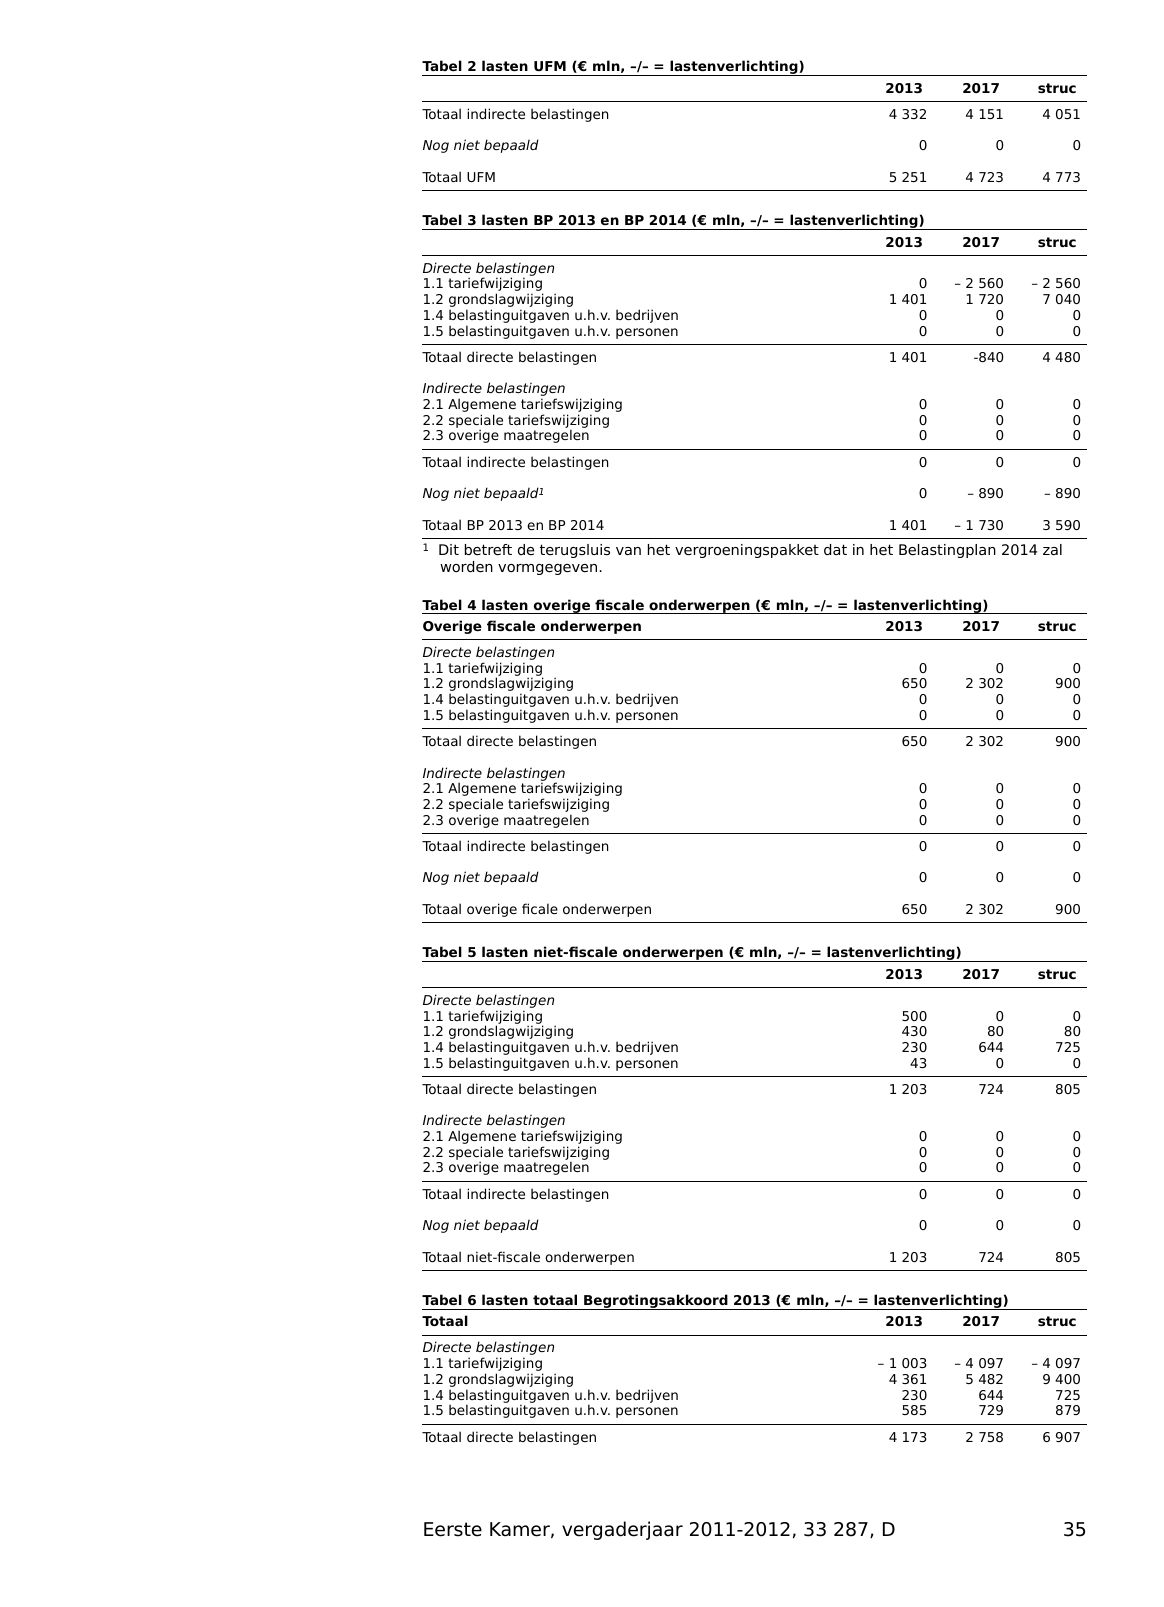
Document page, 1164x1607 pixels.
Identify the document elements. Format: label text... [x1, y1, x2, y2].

table_cell 0 [856, 1129, 933, 1144]
table_cell [856, 750, 933, 765]
table_cell Totaal directe belastingen [422, 1077, 856, 1097]
table_cell Nog niet bepaald [422, 138, 856, 154]
table_cell 0 [933, 1008, 1010, 1024]
table_cell 4 151 [933, 102, 1010, 122]
table_cell Totaal niet-fiscale onderwerpen [422, 1249, 856, 1270]
table_cell [933, 640, 1010, 661]
table_cell 0 [856, 428, 933, 449]
table_cell 0 [1010, 813, 1087, 833]
table_cell [933, 381, 1010, 397]
table_cell 0 [933, 413, 1010, 428]
table_cell 2013 [856, 230, 933, 255]
table_cell Overige fiscale onderwerpen [422, 614, 856, 639]
table_cell 230 [856, 1388, 933, 1403]
table_cell [1010, 1336, 1087, 1356]
table_cell 0 [856, 324, 933, 344]
table_cell [933, 502, 1010, 517]
table_cell 0 [1010, 428, 1087, 449]
table_cell 900 [1010, 729, 1087, 750]
table_cell 2013 [856, 962, 933, 987]
table_cell [856, 1336, 933, 1356]
table_cell [422, 1098, 856, 1113]
table_cell 0 [933, 1145, 1010, 1160]
table_cell 805 [1010, 1077, 1087, 1097]
table_cell Indirecte belastingen [422, 1113, 856, 1129]
table_cell [1010, 765, 1087, 781]
table_cell Totaal directe belastingen [422, 345, 856, 365]
table_cell 0 [856, 413, 933, 428]
table_cell [1010, 1445, 1087, 1461]
table_cell [933, 1113, 1010, 1129]
table_cell [856, 1234, 933, 1249]
table_cell 2.1 Algemene tariefswijziging [422, 397, 856, 412]
table_cell Totaal indirecte belastingen [422, 102, 856, 122]
table_cell [856, 988, 933, 1008]
table_cell 5 251 [856, 170, 933, 190]
table_cell [1010, 1202, 1087, 1218]
table_cell struc [1010, 962, 1087, 987]
table_cell [422, 470, 856, 486]
table_cell 725 [1010, 1040, 1087, 1056]
table_cell 2017 [933, 230, 1010, 255]
table_cell Totaal directe belastingen [422, 1425, 856, 1445]
table_cell 0 [856, 1160, 933, 1181]
table_cell 0 [856, 1145, 933, 1160]
table_cell 0 [856, 450, 933, 470]
table_cell 2.3 overige maatregelen [422, 428, 856, 449]
table_cell [1010, 1234, 1087, 1249]
table_cell [933, 765, 1010, 781]
table_cell 0 [1010, 692, 1087, 708]
table_cell Totaal UFM [422, 170, 856, 190]
table_cell [1010, 640, 1087, 661]
table_cell 0 [856, 1182, 933, 1202]
table_cell 4 173 [856, 1425, 933, 1445]
table_cell [933, 1202, 1010, 1218]
table_cell 43 [856, 1056, 933, 1076]
table_cell [422, 1234, 856, 1249]
table_cell [933, 988, 1010, 1008]
table_cell 2017 [933, 962, 1010, 987]
table_cell 0 [933, 661, 1010, 676]
table_cell Totaal directe belastingen [422, 729, 856, 750]
table_cell 0 [1010, 413, 1087, 428]
table_cell 5 482 [933, 1372, 1010, 1387]
table_cell – 890 [933, 486, 1010, 502]
table_cell [933, 123, 1010, 138]
table_cell [856, 381, 933, 397]
table_cell 2013 [856, 76, 933, 101]
table_cell [422, 76, 856, 101]
table_cell 0 [933, 324, 1010, 344]
table_cell [933, 855, 1010, 870]
table_cell 1 203 [856, 1077, 933, 1097]
table_cell 0 [933, 1129, 1010, 1144]
table_cell 2013 [856, 614, 933, 639]
table_cell 9 400 [1010, 1372, 1087, 1387]
table_cell 0 [856, 708, 933, 728]
table_cell – 4 097 [933, 1356, 1010, 1372]
table_cell 4 723 [933, 170, 1010, 190]
table_cell 0 [1010, 661, 1087, 676]
table_cell 7 040 [1010, 292, 1087, 308]
table_cell 0 [856, 276, 933, 292]
table_cell 0 [1010, 324, 1087, 344]
table_cell [933, 886, 1010, 902]
table_cell – 890 [1010, 486, 1087, 502]
table_cell 4 773 [1010, 170, 1087, 190]
table_cell 0 [856, 797, 933, 813]
table_cell 644 [933, 1040, 1010, 1056]
table_cell 0 [1010, 450, 1087, 470]
table_cell 644 [933, 1388, 1010, 1403]
table_cell [1010, 365, 1087, 381]
table_cell 4 051 [1010, 102, 1087, 122]
table_cell Nog niet bepaald [422, 870, 856, 886]
table_cell [933, 154, 1010, 169]
table_cell [856, 855, 933, 870]
table_cell 0 [1010, 1008, 1087, 1024]
table_cell [856, 502, 933, 517]
table_cell [933, 365, 1010, 381]
table_cell 500 [856, 1008, 933, 1024]
table_cell 1.1 tariefwijziging [422, 1008, 856, 1024]
table_cell [1010, 256, 1087, 276]
table_cell 4 332 [856, 102, 933, 122]
table_cell [933, 1234, 1010, 1249]
table_cell [933, 1098, 1010, 1113]
table_cell 0 [856, 397, 933, 412]
table_cell 0 [933, 692, 1010, 708]
table_cell 2.1 Algemene tariefswijziging [422, 1129, 856, 1144]
table_cell [1010, 1098, 1087, 1113]
table_cell 725 [1010, 1388, 1087, 1403]
table_cell 0 [856, 781, 933, 797]
table_cell 1.5 belastinguitgaven u.h.v. personen [422, 1403, 856, 1424]
table_cell [856, 470, 933, 486]
table_cell [1010, 855, 1087, 870]
table_cell – 2 560 [1010, 276, 1087, 292]
table_cell 2013 [856, 1310, 933, 1334]
table_cell 430 [856, 1024, 933, 1040]
table_header Tabel 5 lasten niet-fiscale onderwerpen (€ mln, –/– = lastenverlichting) [422, 945, 1087, 961]
table_cell 80 [933, 1024, 1010, 1040]
table_cell [422, 886, 856, 902]
table_cell [856, 765, 933, 781]
table_header Tabel 4 lasten overige fiscale onderwerpen (€ mln, –/– = lastenverlichting) [422, 597, 1087, 613]
table_cell 650 [856, 902, 933, 922]
table_cell Indirecte belastingen [422, 765, 856, 781]
table_cell [422, 855, 856, 870]
table_cell – 4 097 [1010, 1356, 1087, 1372]
table_cell [422, 154, 856, 169]
table_cell 0 [1010, 870, 1087, 886]
table_cell 2017 [933, 1310, 1010, 1334]
table_cell – 1 003 [856, 1356, 933, 1372]
table_cell 0 [1010, 308, 1087, 323]
table_cell 1.2 grondslagwijziging [422, 1372, 856, 1387]
table_cell 2017 [933, 76, 1010, 101]
table_cell 0 [856, 138, 933, 154]
table_cell [856, 1445, 933, 1461]
table_cell [1010, 886, 1087, 902]
table_cell 80 [1010, 1024, 1087, 1040]
table_cell 230 [856, 1040, 933, 1056]
table_cell [422, 1202, 856, 1218]
table_cell 2 302 [933, 729, 1010, 750]
table_cell 0 [933, 138, 1010, 154]
table_cell 0 [933, 308, 1010, 323]
table_cell [422, 502, 856, 517]
table_cell Totaal BP 2013 en BP 2014 [422, 517, 856, 538]
table_cell Nog niet bepaald1 [422, 486, 856, 502]
table_cell [1010, 988, 1087, 1008]
table_cell [422, 230, 856, 255]
table_cell 585 [856, 1403, 933, 1424]
table_cell 1 203 [856, 1249, 933, 1270]
table_cell Directe belastingen [422, 1336, 856, 1356]
table_cell [856, 1113, 933, 1129]
table_cell 0 [933, 1218, 1010, 1234]
table_cell 0 [1010, 1160, 1087, 1181]
table_cell [1010, 154, 1087, 169]
table_cell Totaal indirecte belastingen [422, 1182, 856, 1202]
table_cell 0 [856, 834, 933, 854]
table_cell – 2 560 [933, 276, 1010, 292]
table_cell 0 [933, 781, 1010, 797]
table_cell Indirecte belastingen [422, 381, 856, 397]
table_cell 0 [1010, 834, 1087, 854]
table_cell 1 401 [856, 345, 933, 365]
table_cell 2.2 speciale tariefswijziging [422, 413, 856, 428]
table_cell 1.1 tariefwijziging [422, 1356, 856, 1372]
table_cell -840 [933, 345, 1010, 365]
table_cell 6 907 [1010, 1425, 1087, 1445]
table_cell [856, 1202, 933, 1218]
table_cell 2017 [933, 614, 1010, 639]
table_cell 0 [1010, 781, 1087, 797]
table_cell Directe belastingen [422, 256, 856, 276]
table_cell 0 [933, 797, 1010, 813]
table_cell 1 720 [933, 292, 1010, 308]
table_cell 2.3 overige maatregelen [422, 1160, 856, 1181]
table_cell [1010, 1113, 1087, 1129]
table_cell Nog niet bepaald [422, 1218, 856, 1234]
table_cell 0 [933, 428, 1010, 449]
table_cell 0 [856, 813, 933, 833]
table_cell 0 [1010, 138, 1087, 154]
table_cell 0 [1010, 1182, 1087, 1202]
table_cell [856, 123, 933, 138]
table_cell 1.4 belastinguitgaven u.h.v. bedrijven [422, 692, 856, 708]
table_cell [422, 1445, 856, 1461]
table_cell [933, 750, 1010, 765]
table_cell 1.5 belastinguitgaven u.h.v. personen [422, 1056, 856, 1076]
table_cell 0 [933, 813, 1010, 833]
table_cell [856, 640, 933, 661]
table_header Tabel 2 lasten UFM (€ mln, –/– = lastenverlichting) [422, 59, 1087, 75]
table_cell [933, 1445, 1010, 1461]
table_cell Totaal overige ficale onderwerpen [422, 902, 856, 922]
table_cell 1.2 grondslagwijziging [422, 292, 856, 308]
table_cell Directe belastingen [422, 988, 856, 1008]
table_cell 0 [933, 1182, 1010, 1202]
table_cell 724 [933, 1077, 1010, 1097]
table_cell 0 [1010, 1218, 1087, 1234]
table_cell 1.1 tariefwijziging [422, 661, 856, 676]
table_cell struc [1010, 614, 1087, 639]
table_cell 4 480 [1010, 345, 1087, 365]
table_cell 900 [1010, 676, 1087, 692]
table_cell 2.3 overige maatregelen [422, 813, 856, 833]
table_cell struc [1010, 1310, 1087, 1334]
table_cell [1010, 502, 1087, 517]
table_cell 900 [1010, 902, 1087, 922]
table_cell [422, 123, 856, 138]
table_header Tabel 3 lasten BP 2013 en BP 2014 (€ mln, –/– = lastenverlichting) [422, 213, 1087, 229]
table_cell 1.5 belastinguitgaven u.h.v. personen [422, 324, 856, 344]
table_cell 0 [1010, 1145, 1087, 1160]
table_cell 0 [933, 708, 1010, 728]
table_cell 2 758 [933, 1425, 1010, 1445]
table_cell 1 401 [856, 292, 933, 308]
table_cell [856, 154, 933, 169]
table_cell 0 [1010, 797, 1087, 813]
table_cell 0 [1010, 397, 1087, 412]
table_cell 1 401 [856, 517, 933, 538]
table_cell [422, 365, 856, 381]
table_cell [856, 365, 933, 381]
table_cell 1.2 grondslagwijziging [422, 1024, 856, 1040]
table_header Tabel 6 lasten totaal Begrotingsakkoord 2013 (€ mln, –/– = lastenverlichting) [422, 1293, 1087, 1308]
table_cell [1010, 381, 1087, 397]
table_cell Totaal indirecte belastingen [422, 450, 856, 470]
table_cell [933, 470, 1010, 486]
table_cell 0 [856, 1218, 933, 1234]
table_cell Totaal [422, 1310, 856, 1334]
table_cell 650 [856, 729, 933, 750]
table_cell 0 [933, 1056, 1010, 1076]
table_cell [1010, 470, 1087, 486]
table_cell [856, 886, 933, 902]
table_cell 0 [856, 692, 933, 708]
table_cell 1.4 belastinguitgaven u.h.v. bedrijven [422, 1388, 856, 1403]
table_cell 0 [933, 397, 1010, 412]
table_cell 1.2 grondslagwijziging [422, 676, 856, 692]
table_cell 0 [933, 450, 1010, 470]
table_cell [933, 256, 1010, 276]
table_cell 1.1 tariefwijziging [422, 276, 856, 292]
table_cell 729 [933, 1403, 1010, 1424]
table_cell [422, 962, 856, 987]
table_cell 0 [856, 661, 933, 676]
table_cell 1.5 belastinguitgaven u.h.v. personen [422, 708, 856, 728]
table_cell 650 [856, 676, 933, 692]
table_cell 0 [933, 834, 1010, 854]
table_cell 2 302 [933, 902, 1010, 922]
table_cell struc [1010, 230, 1087, 255]
table_cell 2.2 speciale tariefswijziging [422, 1145, 856, 1160]
table_cell 805 [1010, 1249, 1087, 1270]
table_cell 1 Dit betreft de terugsluis van het vergroeningspakket dat in het Belastingplan 2014 zal worden vormgegeven. [422, 539, 1087, 575]
table_cell [1010, 750, 1087, 765]
table_cell 1.4 belastinguitgaven u.h.v. bedrijven [422, 1040, 856, 1056]
table_cell 2 302 [933, 676, 1010, 692]
table_cell 879 [1010, 1403, 1087, 1424]
table_cell [1010, 123, 1087, 138]
table_cell 0 [933, 870, 1010, 886]
table_cell 4 361 [856, 1372, 933, 1387]
table_cell 2.2 speciale tariefswijziging [422, 797, 856, 813]
table_cell Directe belastingen [422, 640, 856, 661]
table_cell 0 [856, 308, 933, 323]
table_cell 0 [1010, 708, 1087, 728]
table_cell struc [1010, 76, 1087, 101]
table_cell [933, 1336, 1010, 1356]
table_cell 3 590 [1010, 517, 1087, 538]
table_cell [856, 256, 933, 276]
table_cell Totaal indirecte belastingen [422, 834, 856, 854]
table_cell 0 [1010, 1056, 1087, 1076]
table_cell 724 [933, 1249, 1010, 1270]
table_cell 0 [933, 1160, 1010, 1181]
table_cell [422, 750, 856, 765]
table_cell 0 [856, 486, 933, 502]
table_cell – 1 730 [933, 517, 1010, 538]
table_cell [856, 1098, 933, 1113]
table_cell 0 [856, 870, 933, 886]
table_cell 0 [1010, 1129, 1087, 1144]
table_cell 1.4 belastinguitgaven u.h.v. bedrijven [422, 308, 856, 323]
table_cell 2.1 Algemene tariefswijziging [422, 781, 856, 797]
